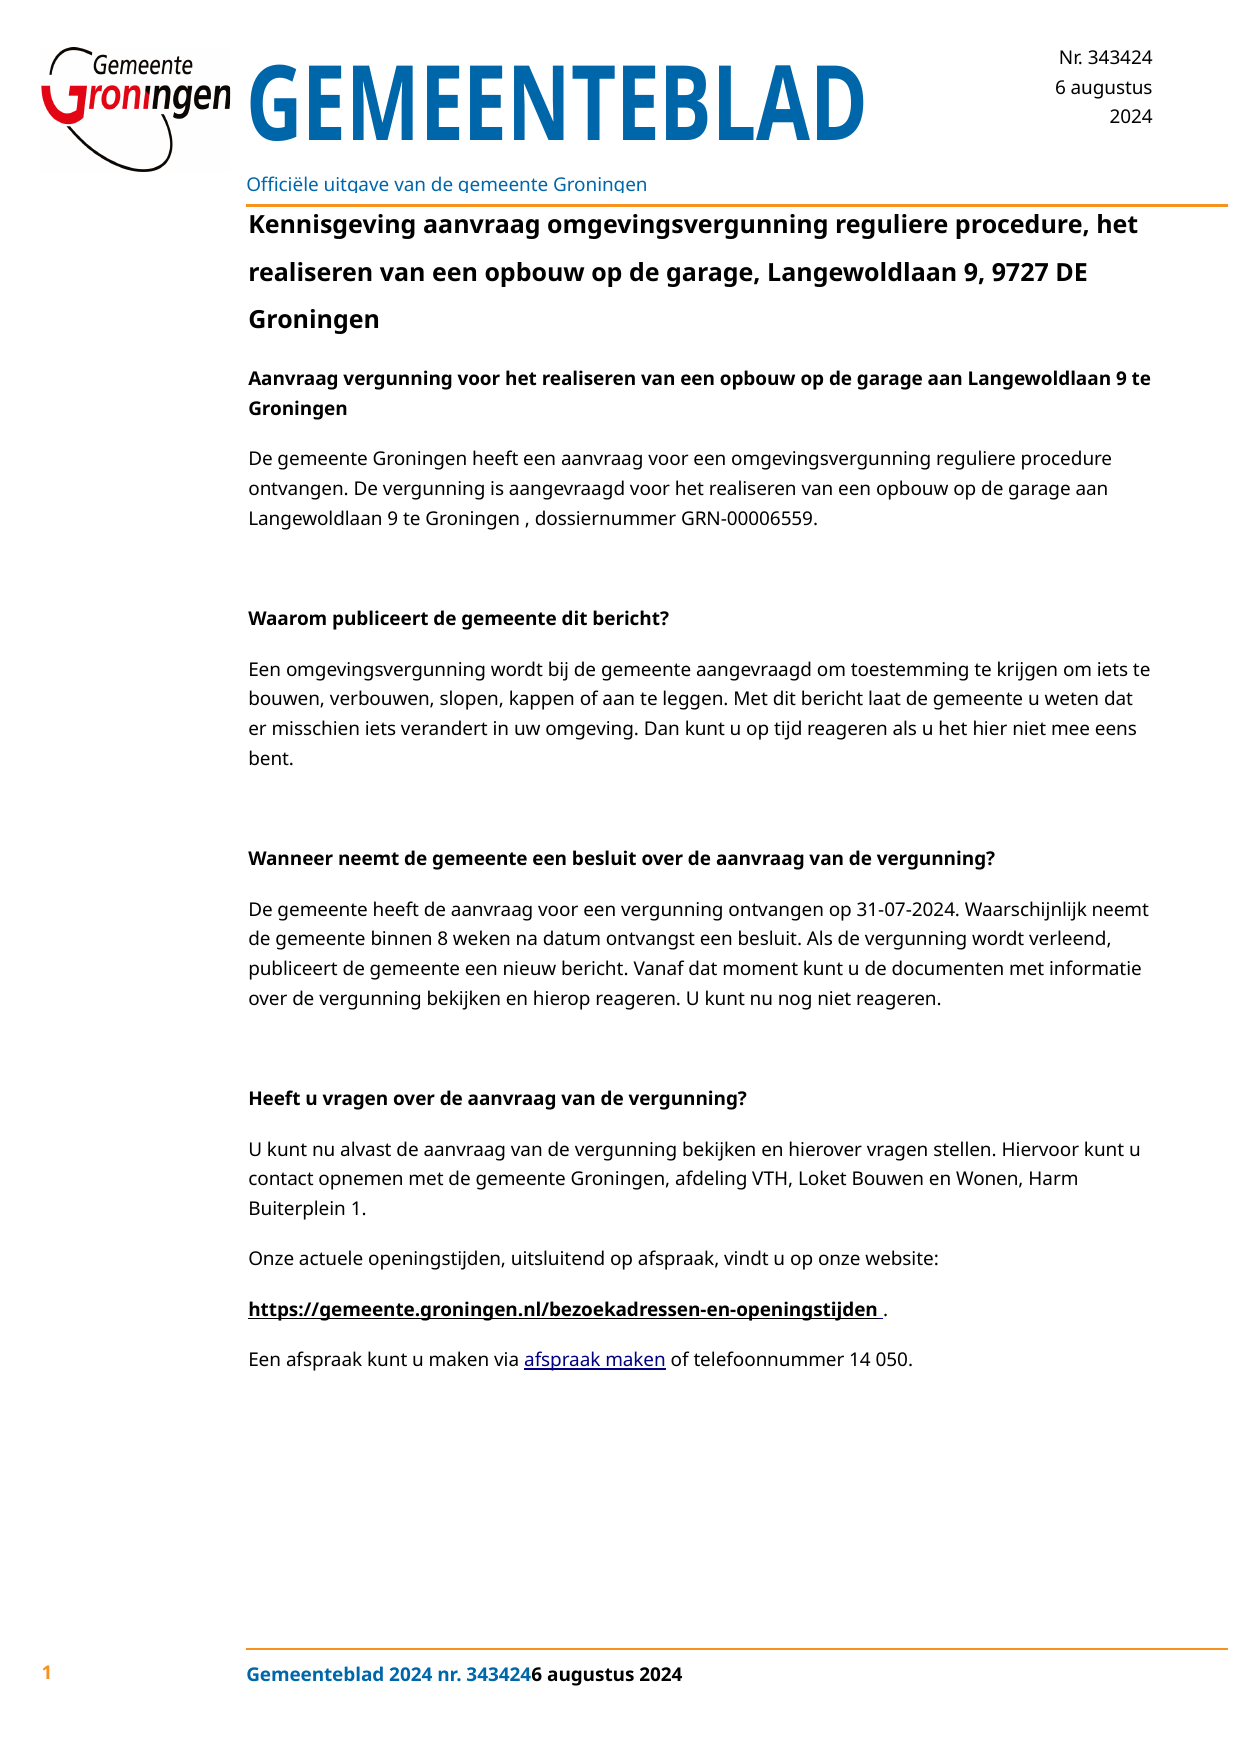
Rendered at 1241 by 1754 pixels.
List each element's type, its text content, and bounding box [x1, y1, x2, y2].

text Een afspraak kunt u maken via afspraak maken of telefoonnummer 14 050. [248, 1346, 1152, 1372]
text U kunt nu alvast de aanvraag van de vergunning bekijken en hierover vragen stellen. Hiervoor kunt u contact opnemen met de gemeente Groningen, afdeling VTH, Loket Bouwen en Wonen, Harm Buiterplein 1. [248, 1136, 1152, 1221]
text Onze actuele openingstijden, uitsluitend op afspraak, vindt u op onze website: [248, 1246, 1152, 1271]
text Wanneer neemt de gemeente een besluit over de aanvraag van de vergunning? [248, 846, 1152, 871]
text De gemeente heeft de aanvraag voor een vergunning ontvangen op 31-07-2024. Waarschijnlijk neemt de gemeente binnen 8 weken na datum ontvangst een besluit. Als de vergunning wordt verleend, publiceert de gemeente een nieuw bericht. Vanaf dat moment kunt u de documenten met informatie over de vergunning bekijken en hierop reageren. U kunt nu nog niet reageren. [248, 896, 1152, 1010]
text https://gemeente.groningen.nl/bezoekadressen-en-openingstijden . [248, 1296, 1152, 1322]
text Een omgevingsvergunning wordt bij de gemeente aangevraagd om toestemming te krijgen om iets te bouwen, verbouwen, slopen, kappen of aan te leggen. Met dit bericht laat de gemeente u weten dat er misschien iets verandert in uw omgeving. Dan kunt u op tijd reageren als u het hier niet mee eens bent. [248, 656, 1152, 770]
text Kennisgeving aanvraag omgevingsvergunning reguliere procedure, het realiseren van een opbouw op de garage, Langewoldlaan 9, 9727 DE Groningen [248, 207, 1152, 336]
text De gemeente Groningen heeft een aanvraag voor een omgevingsvergunning reguliere procedure ontvangen. De vergunning is aangevraagd voor het realiseren van een opbouw op de garage aan Langewoldlaan 9 te Groningen , dossiernummer GRN-00006559. [248, 446, 1152, 530]
text Heeft u vragen over de aanvraag van de vergunning? [248, 1086, 1152, 1111]
text Waarom publiceert de gemeente dit bericht? [248, 606, 1152, 631]
text Aanvraag vergunning voor het realiseren van een opbouw op de garage aan Langewoldlaan 9 te Groningen [248, 366, 1152, 421]
picture [41, 47, 231, 172]
